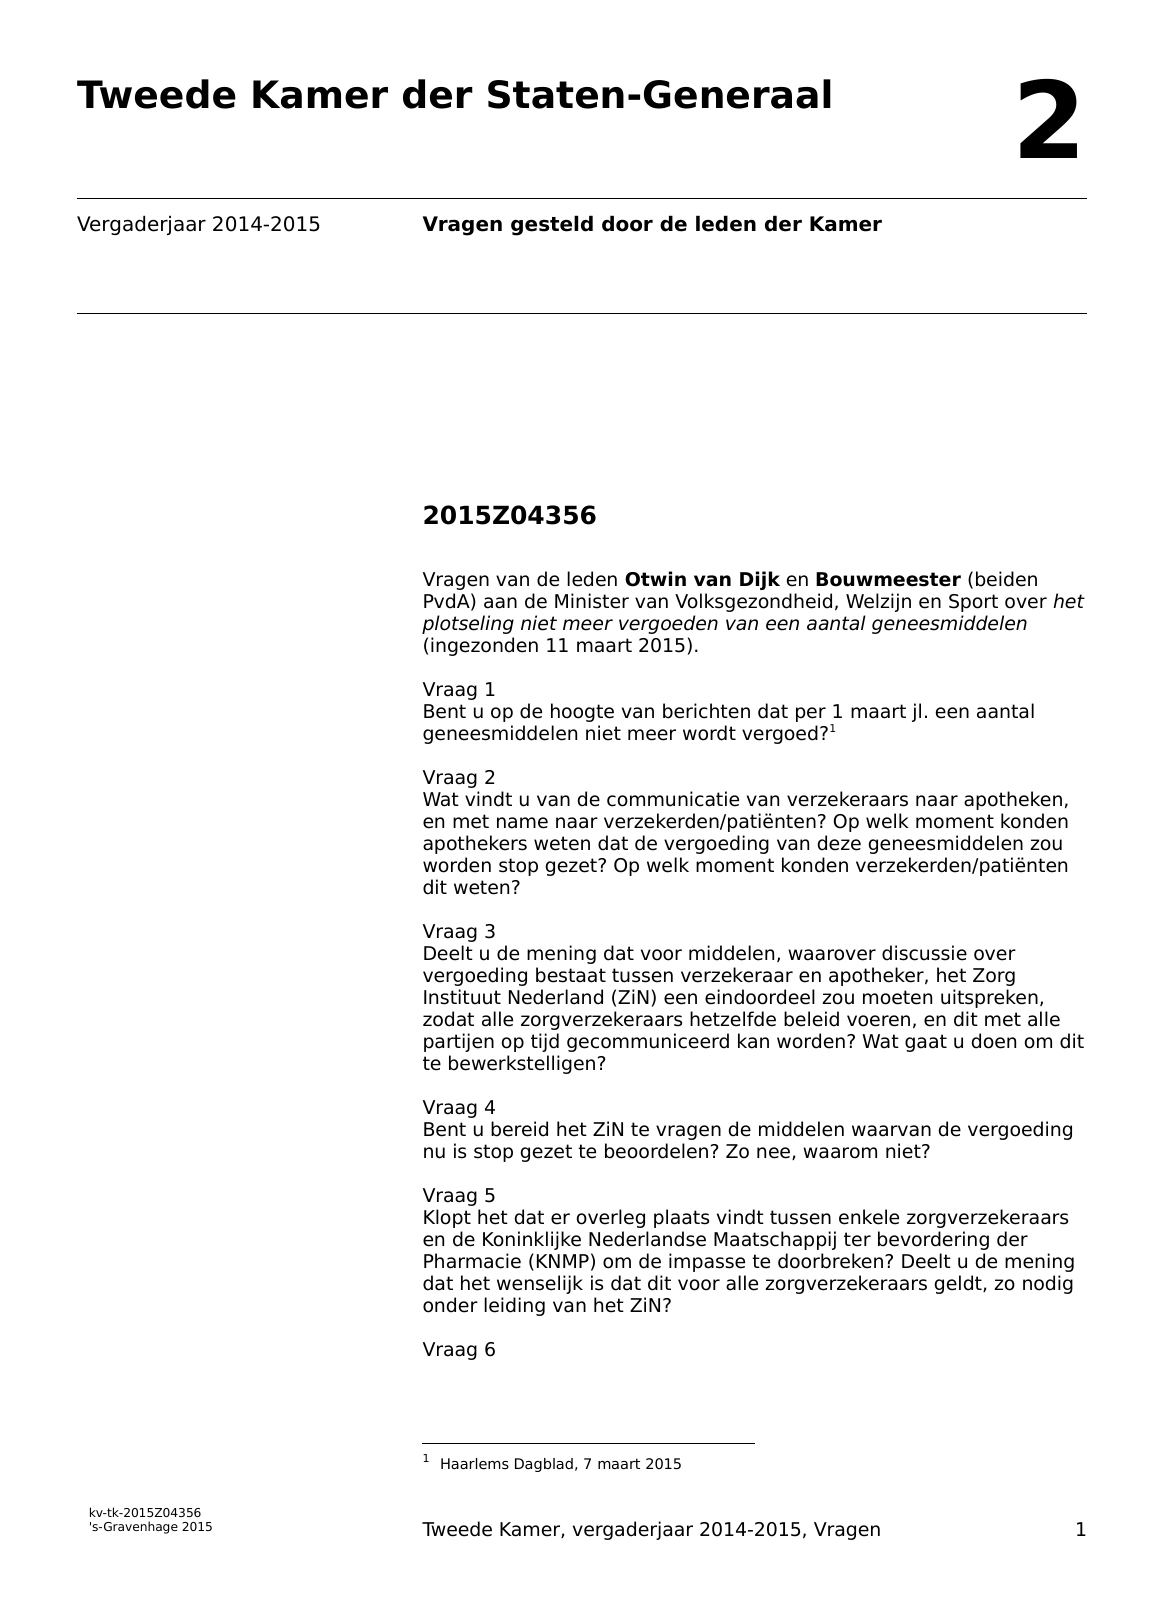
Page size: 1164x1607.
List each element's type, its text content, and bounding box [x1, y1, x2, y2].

text kv-tk-2015Z04356 [88, 1506, 323, 1520]
table_cell Vergaderjaar 2014-2015 [77, 199, 422, 313]
table_cell Vragen gesteld door de leden der Kamer [422, 199, 1087, 313]
text Bent u bereid het ZiN te vragen de middelen waarvan de vergoeding nu is stop gezet te beoordelen? Zo nee, waarom niet? [422, 1119, 1087, 1163]
text 's-Gravenhage 2015 [88, 1520, 323, 1534]
text Vraag 5 [422, 1185, 1087, 1207]
text Vraag 4 [422, 1097, 1087, 1119]
text Vragen van de leden Otwin van Dijk en Bouwmeester (beiden PvdA) aan de Minister van Volksgezondheid, Welzijn en Sport over het plotseling niet meer vergoeden van een aantal geneesmiddelen (ingezonden 11 maart 2015). [422, 569, 1087, 657]
text Vraag 2 [422, 767, 1087, 789]
text Haarlems Dagblad, 7 maart 2015 [422, 1452, 1087, 1474]
text Wat vindt u van de communicatie van verzekeraars naar apotheken, en met name naar verzekerden/patiënten? Op welk moment konden apothekers weten dat de vergoeding van deze geneesmiddelen zou worden stop gezet? Op welk moment konden verzekerden/patiënten dit weten? [422, 789, 1087, 899]
table_header 2 [886, 59, 1087, 198]
text Vraag 6 [422, 1339, 1087, 1361]
text 2015Z04356 [422, 501, 1087, 531]
text Klopt het dat er overleg plaats vindt tussen enkele zorgverzekeraars en de Koninklijke Nederlandse Maatschappij ter bevordering der Pharmacie (KNMP) om de impasse te doorbreken? Deelt u de mening dat het wenselijk is dat dit voor alle zorgverzekeraars geldt, zo nodig onder leiding van het ZiN? [422, 1207, 1087, 1317]
text Deelt u de mening dat voor middelen, waarover discussie over vergoeding bestaat tussen verzekeraar en apotheker, het Zorg Instituut Nederland (ZiN) een eindoordeel zou moeten uitspreken, zodat alle zorgverzekeraars hetzelfde beleid voeren, en dit met alle partijen op tijd gecommuniceerd kan worden? Wat gaat u doen om dit te bewerkstelligen? [422, 943, 1087, 1075]
table_header Tweede Kamer der Staten-Generaal [77, 59, 886, 198]
text Bent u op de hoogte van berichten dat per 1 maart jl. een aantal geneesmiddelen niet meer wordt vergoed? [422, 701, 1087, 745]
text Vraag 3 [422, 921, 1087, 943]
text Vraag 1 [422, 679, 1087, 701]
